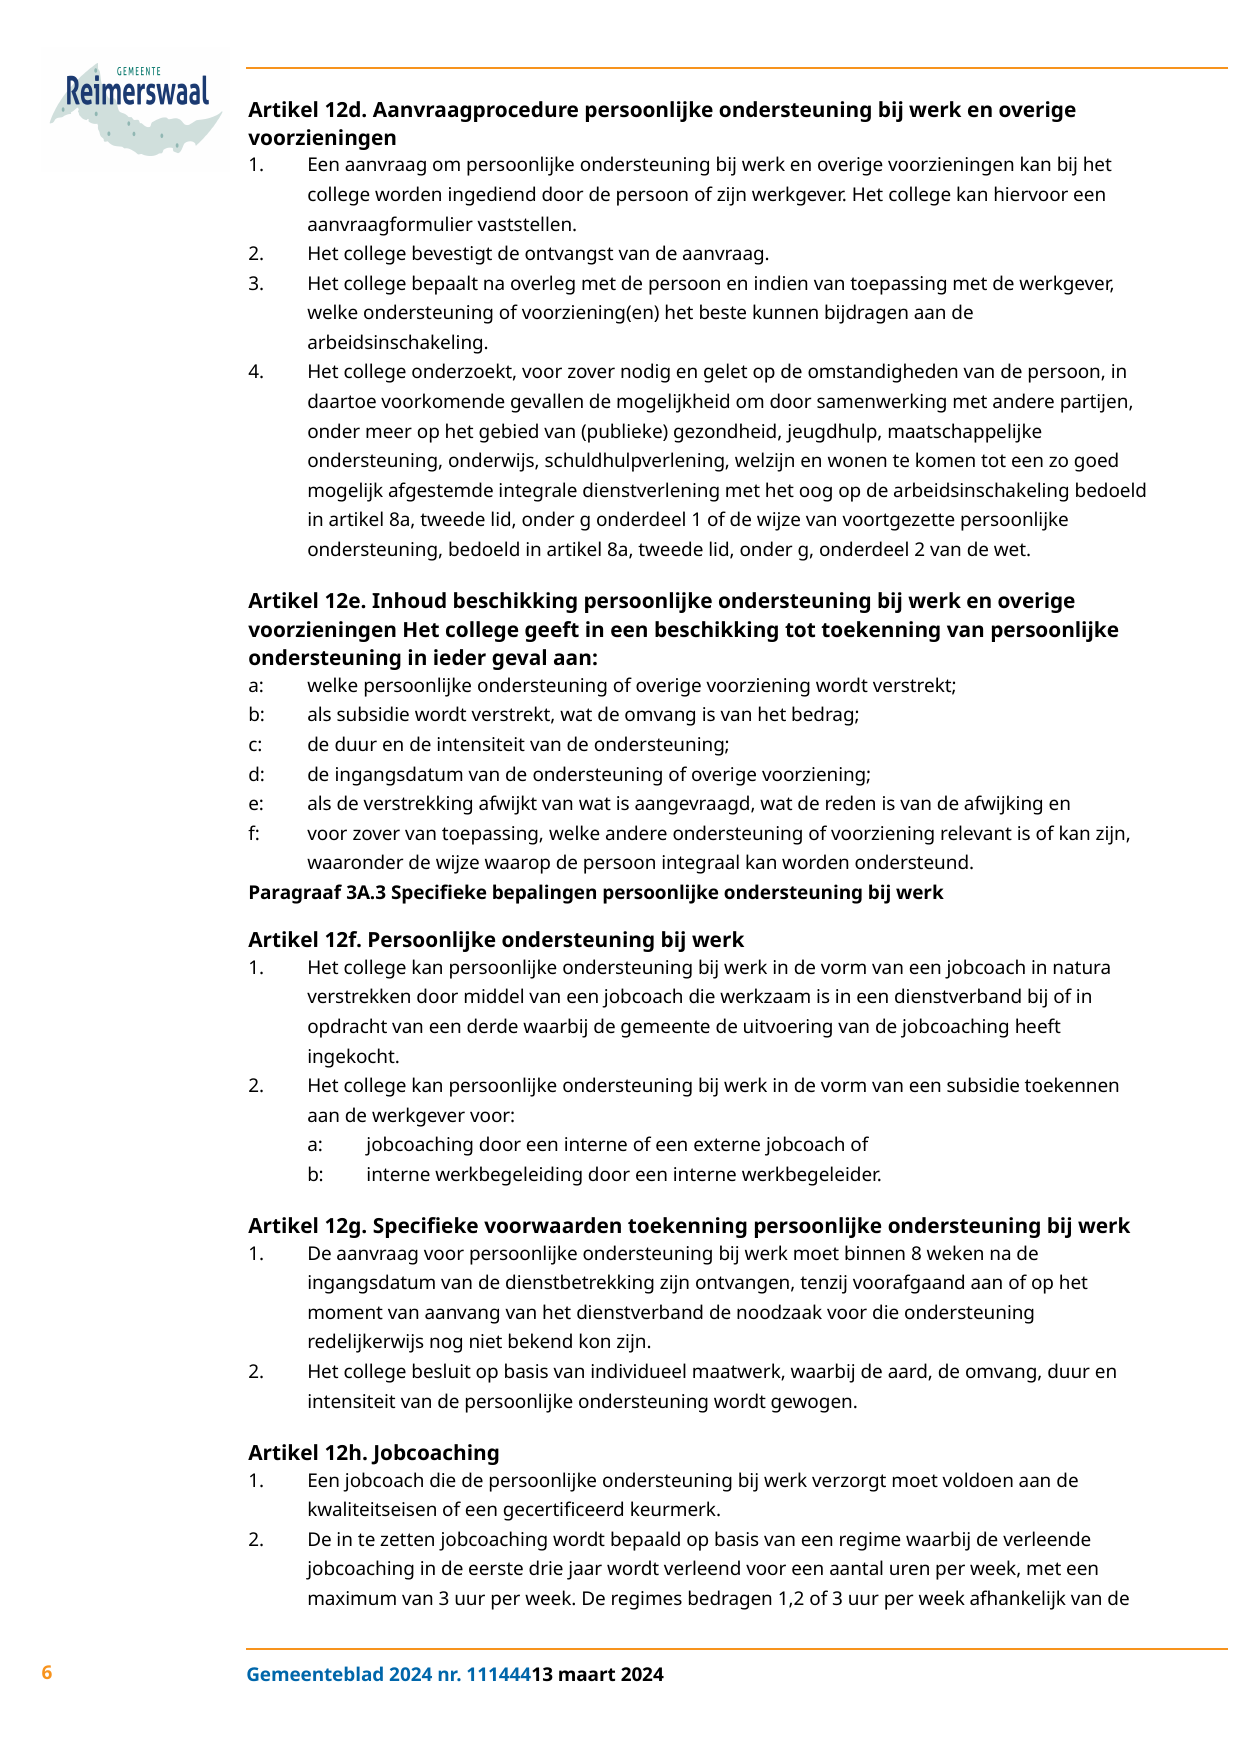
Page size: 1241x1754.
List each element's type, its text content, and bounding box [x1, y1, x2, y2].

list Het college onderzoekt, voor zover nodig en gelet op de omstandigheden van de persoon, in daartoe voorkomende gevallen de mogelijkheid om door samenwerking met andere partijen, onder meer op het gebied van (publieke) gezondheid, jeugdhulp, maatschappelijke ondersteuning, onderwijs, schuldhulpverlening, welzijn en wonen te komen tot een zo goed mogelijk afgestemde integrale dienstverlening met het oog op de arbeidsinschakeling bedoeld in artikel 8a, tweede lid, onder g onderdeel 1 of de wijze van voortgezette persoonlijke ondersteuning, bedoeld in artikel 8a, tweede lid, onder g, onderdeel 2 van de wet. [248, 359, 1152, 562]
picture [41, 47, 231, 172]
text Artikel 12f. Persoonlijke ondersteuning bij werk [248, 926, 1152, 954]
list Een jobcoach die de persoonlijke ondersteuning bij werk verzorgt moet voldoen aan de kwaliteitseisen of een gecertificeerd keurmerk. [248, 1467, 1152, 1522]
list Het college bevestigt de ontvangst van de aanvraag. [248, 240, 1152, 266]
list als de verstrekking afwijkt van wat is aangevraagd, wat de reden is van de afwijking en [248, 790, 1152, 816]
list De aanvraag voor persoonlijke ondersteuning bij werk moet binnen 8 weken na de ingangsdatum van de dienstbetrekking zijn ontvangen, tenzij voorafgaand aan of op het moment van aanvang van het dienstverband de noodzaak voor die ondersteuning redelijkerwijs nog niet bekend kon zijn. [248, 1240, 1152, 1354]
list jobcoaching door een interne of een externe jobcoach of [307, 1132, 1152, 1157]
list Het college kan persoonlijke ondersteuning bij werk in de vorm van een jobcoach in natura verstrekken door middel van een jobcoach die werkzaam is in een dienstverband bij of in opdracht van een derde waarbij de gemeente de uitvoering van de jobcoaching heeft ingekocht. [248, 954, 1152, 1068]
text Artikel 12e. Inhoud beschikking persoonlijke ondersteuning bij werk en overige voorzieningen Het college geeft in een beschikking tot toekenning van persoonlijke ondersteuning in ieder geval aan: [248, 587, 1152, 672]
list als subsidie wordt verstrekt, wat de omvang is van het bedrag; [248, 702, 1152, 727]
list Een aanvraag om persoonlijke ondersteuning bij werk en overige voorzieningen kan bij het college worden ingediend door de persoon of zijn werkgever. Het college kan hiervoor een aanvraagformulier vaststellen. [248, 152, 1152, 237]
list welke persoonlijke ondersteuning of overige voorziening wordt verstrekt; [248, 672, 1152, 698]
text Artikel 12g. Specifieke voorwaarden toekenning persoonlijke ondersteuning bij werk [248, 1212, 1152, 1240]
list Het college bepaalt na overleg met de persoon en indien van toepassing met de werkgever, welke ondersteuning of voorziening(en) het beste kunnen bijdragen aan de arbeidsinschakeling. [248, 270, 1152, 355]
list voor zover van toepassing, welke andere ondersteuning of voorziening relevant is of kan zijn, waaronder de wijze waarop de persoon integraal kan worden ondersteund. [248, 820, 1152, 875]
list Het college besluit op basis van individueel maatwerk, waarbij de aard, de omvang, duur en intensiteit van de persoonlijke ondersteuning wordt gewogen. [248, 1358, 1152, 1414]
text Artikel 12d. Aanvraagprocedure persoonlijke ondersteuning bij werk en overige voorzieningen [248, 95, 1152, 152]
list de ingangsdatum van de ondersteuning of overige voorziening; [248, 761, 1152, 786]
list interne werkbegeleiding door een interne werkbegeleider. [307, 1161, 1152, 1187]
list Het college kan persoonlijke ondersteuning bij werk in de vorm van een subsidie toekennen aan de werkgever voor: [248, 1072, 1152, 1128]
list De in te zetten jobcoaching wordt bepaald op basis van een regime waarbij de verleende jobcoaching in de eerste drie jaar wordt verleend voor een aantal uren per week, met een maximum van 3 uur per week. De regimes bedragen 1,2 of 3 uur per week afhankelijk van de [248, 1526, 1152, 1611]
list de duur en de intensiteit van de ondersteuning; [248, 731, 1152, 757]
text Artikel 12h. Jobcoaching [248, 1438, 1152, 1467]
text Paragraaf 3A.3 Specifieke bepalingen persoonlijke ondersteuning bij werk [248, 879, 1152, 905]
